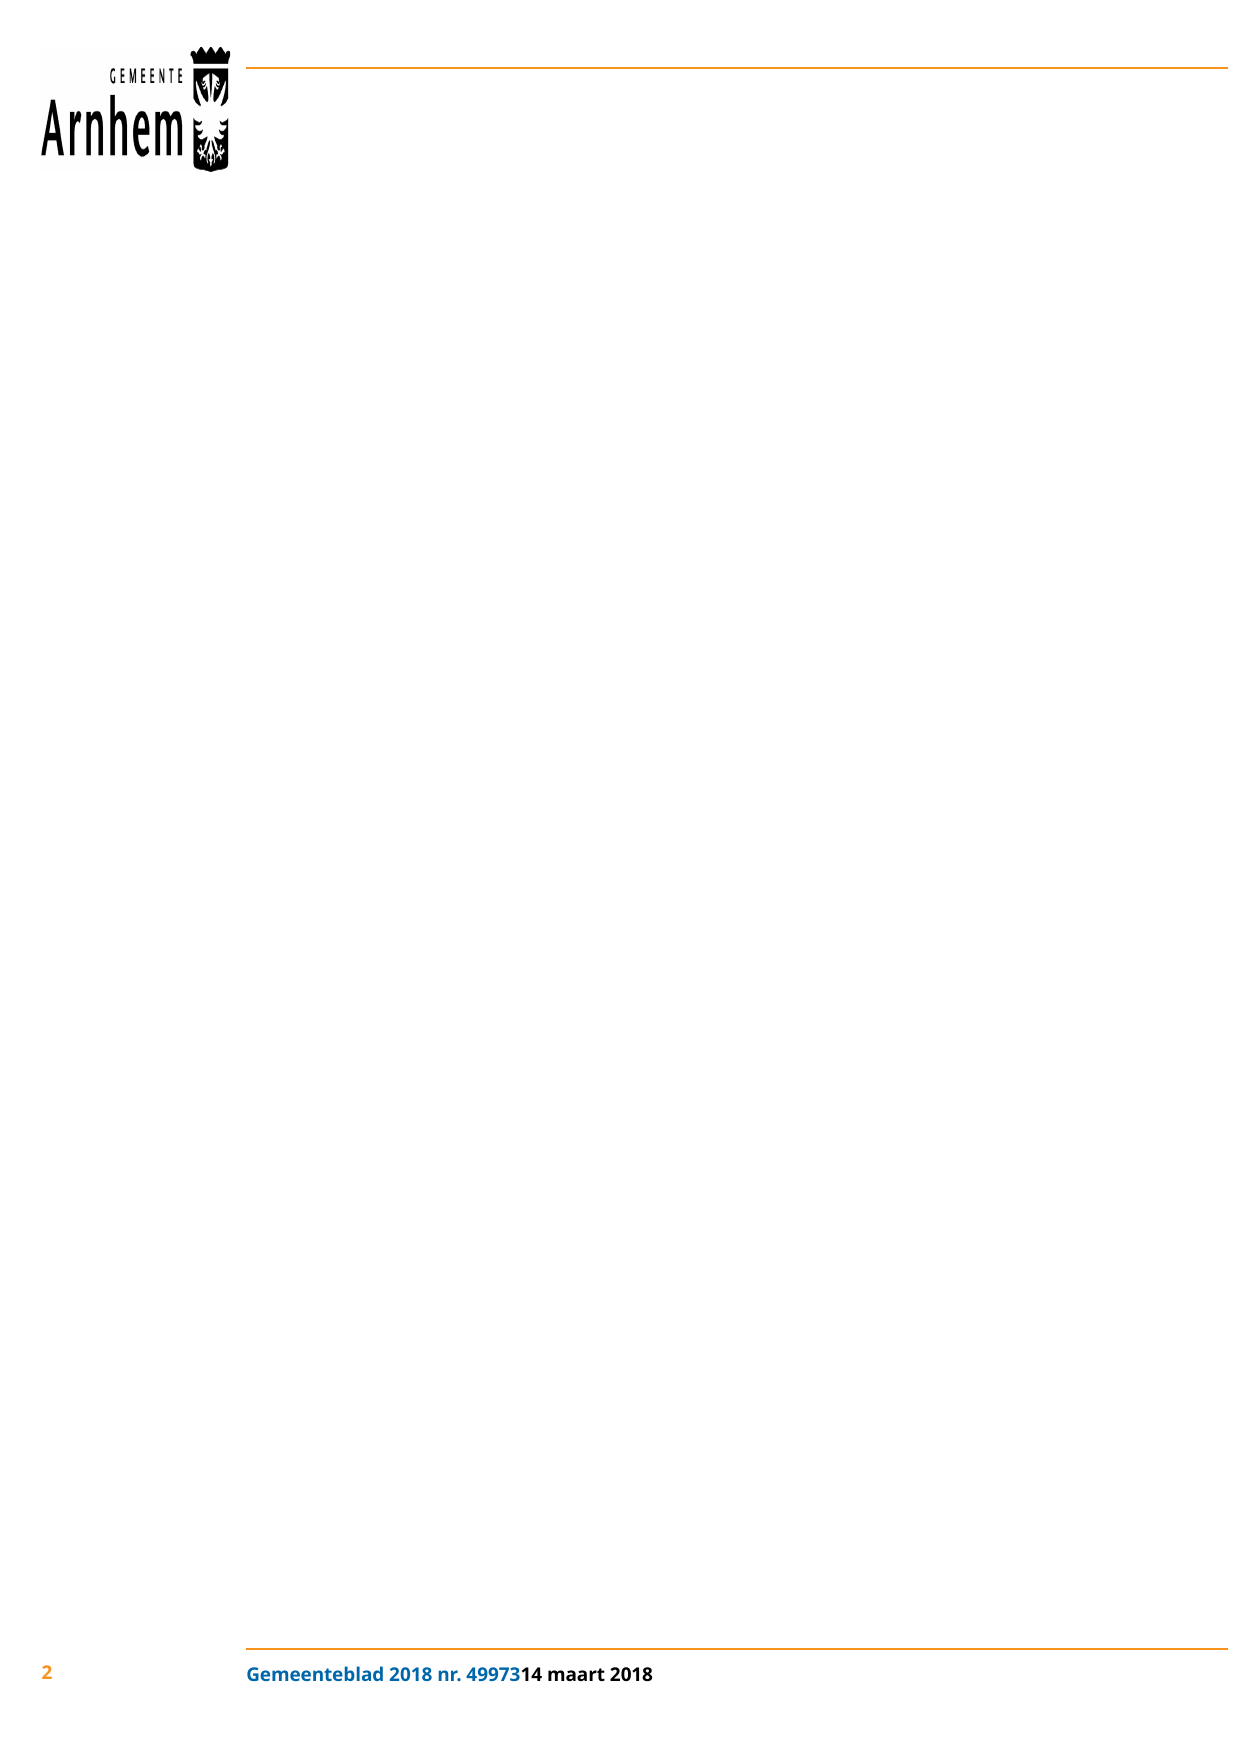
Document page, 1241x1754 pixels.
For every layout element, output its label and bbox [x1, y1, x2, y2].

picture [41, 47, 231, 172]
